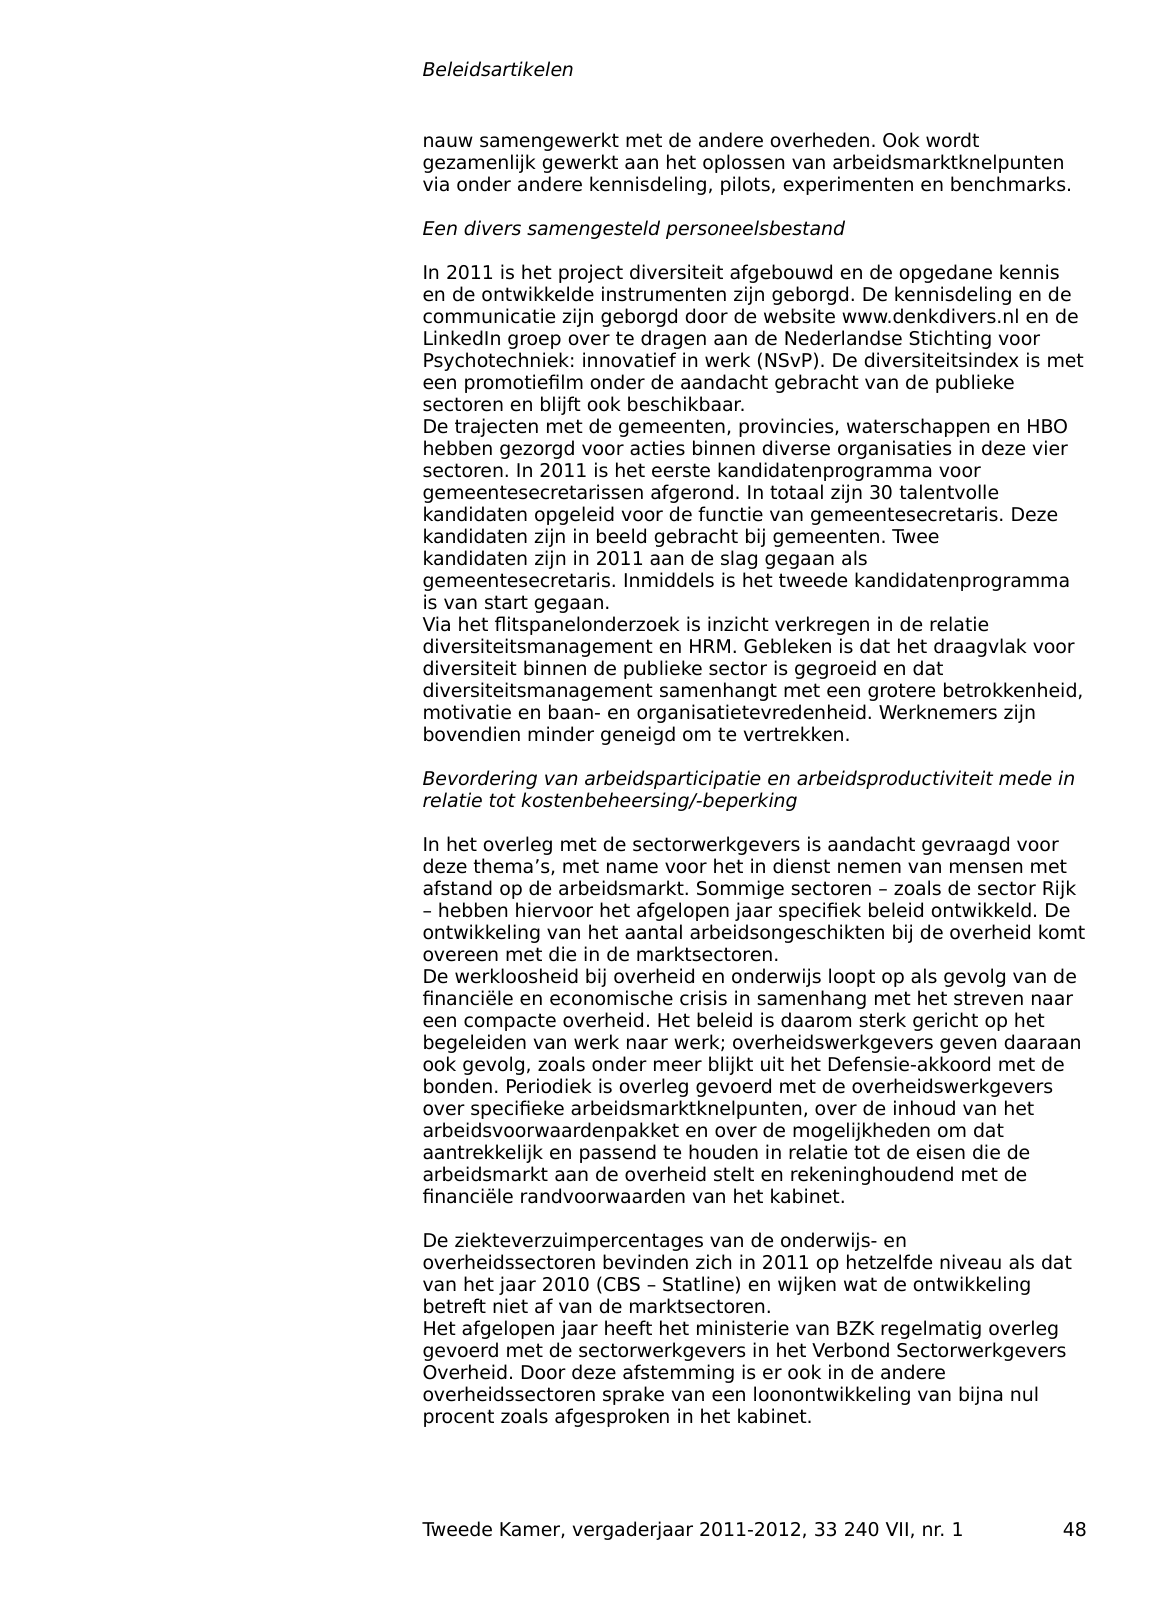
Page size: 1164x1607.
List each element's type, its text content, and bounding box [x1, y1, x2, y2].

text Het afgelopen jaar heeft het ministerie van BZK regelmatig overleg gevoerd met de sectorwerkgevers in het Verbond Sectorwerkgevers Overheid. Door deze afstemming is er ook in de andere overheidssectoren sprake van een loonontwikkeling van bijna nul procent zoals afgesproken in het kabinet. [422, 1318, 1087, 1428]
text In 2011 is het project diversiteit afgebouwd en de opgedane kennis en de ontwikkelde instrumenten zijn geborgd. De kennisdeling en de communicatie zijn geborgd door de website www.denkdivers.nl en de LinkedIn groep over te dragen aan de Nederlandse Stichting voor Psychotechniek: innovatief in werk (NSvP). De diversiteitsindex is met een promotiefilm onder de aandacht gebracht van de publieke sectoren en blijft ook beschikbaar. [422, 262, 1087, 416]
subtitle Een divers samengesteld personeelsbestand [422, 218, 1087, 240]
subtitle Bevordering van arbeidsparticipatie en arbeidsproductiviteit mede in relatie tot kostenbeheersing/-beperking [422, 768, 1087, 812]
text De werkloosheid bij overheid en onderwijs loopt op als gevolg van de financiële en economische crisis in samenhang met het streven naar een compacte overheid. Het beleid is daarom sterk gericht op het begeleiden van werk naar werk; overheidswerkgevers geven daaraan ook gevolg, zoals onder meer blijkt uit het Defensie-akkoord met de bonden. Periodiek is overleg gevoerd met de overheidswerkgevers over specifieke arbeidsmarktknelpunten, over de inhoud van het arbeidsvoorwaardenpakket en over de mogelijkheden om dat aantrekkelijk en passend te houden in relatie tot de eisen die de arbeidsmarkt aan de overheid stelt en rekeninghoudend met de financiële randvoorwaarden van het kabinet. [422, 966, 1087, 1208]
text Via het flitspanelonderzoek is inzicht verkregen in de relatie diversiteitsmanagement en HRM. Gebleken is dat het draagvlak voor diversiteit binnen de publieke sector is gegroeid en dat diversiteitsmanagement samenhangt met een grotere betrokkenheid, motivatie en baan- en organisatietevredenheid. Werknemers zijn bovendien minder geneigd om te vertrekken. [422, 614, 1087, 746]
text In het overleg met de sectorwerkgevers is aandacht gevraagd voor deze thema’s, met name voor het in dienst nemen van mensen met afstand op de arbeidsmarkt. Sommige sectoren – zoals de sector Rijk – hebben hiervoor het afgelopen jaar specifiek beleid ontwikkeld. De ontwikkeling van het aantal arbeidsongeschikten bij de overheid komt overeen met die in de marktsectoren. [422, 834, 1087, 966]
text De ziekteverzuimpercentages van de onderwijs- en overheidssectoren bevinden zich in 2011 op hetzelfde niveau als dat van het jaar 2010 (CBS – Statline) en wijken wat de ontwikkeling betreft niet af van de marktsectoren. [422, 1230, 1087, 1318]
text nauw samengewerkt met de andere overheden. Ook wordt gezamenlijk gewerkt aan het oplossen van arbeidsmarktknelpunten via onder andere kennisdeling, pilots, experimenten en benchmarks. [422, 130, 1087, 196]
text De trajecten met de gemeenten, provincies, waterschappen en HBO hebben gezorgd voor acties binnen diverse organisaties in deze vier sectoren. In 2011 is het eerste kandidatenprogramma voor gemeentesecretarissen afgerond. In totaal zijn 30 talentvolle kandidaten opgeleid voor de functie van gemeentesecretaris. Deze kandidaten zijn in beeld gebracht bij gemeenten. Twee kandidaten zijn in 2011 aan de slag gegaan als gemeentesecretaris. Inmiddels is het tweede kandidatenprogramma is van start gegaan. [422, 416, 1087, 614]
